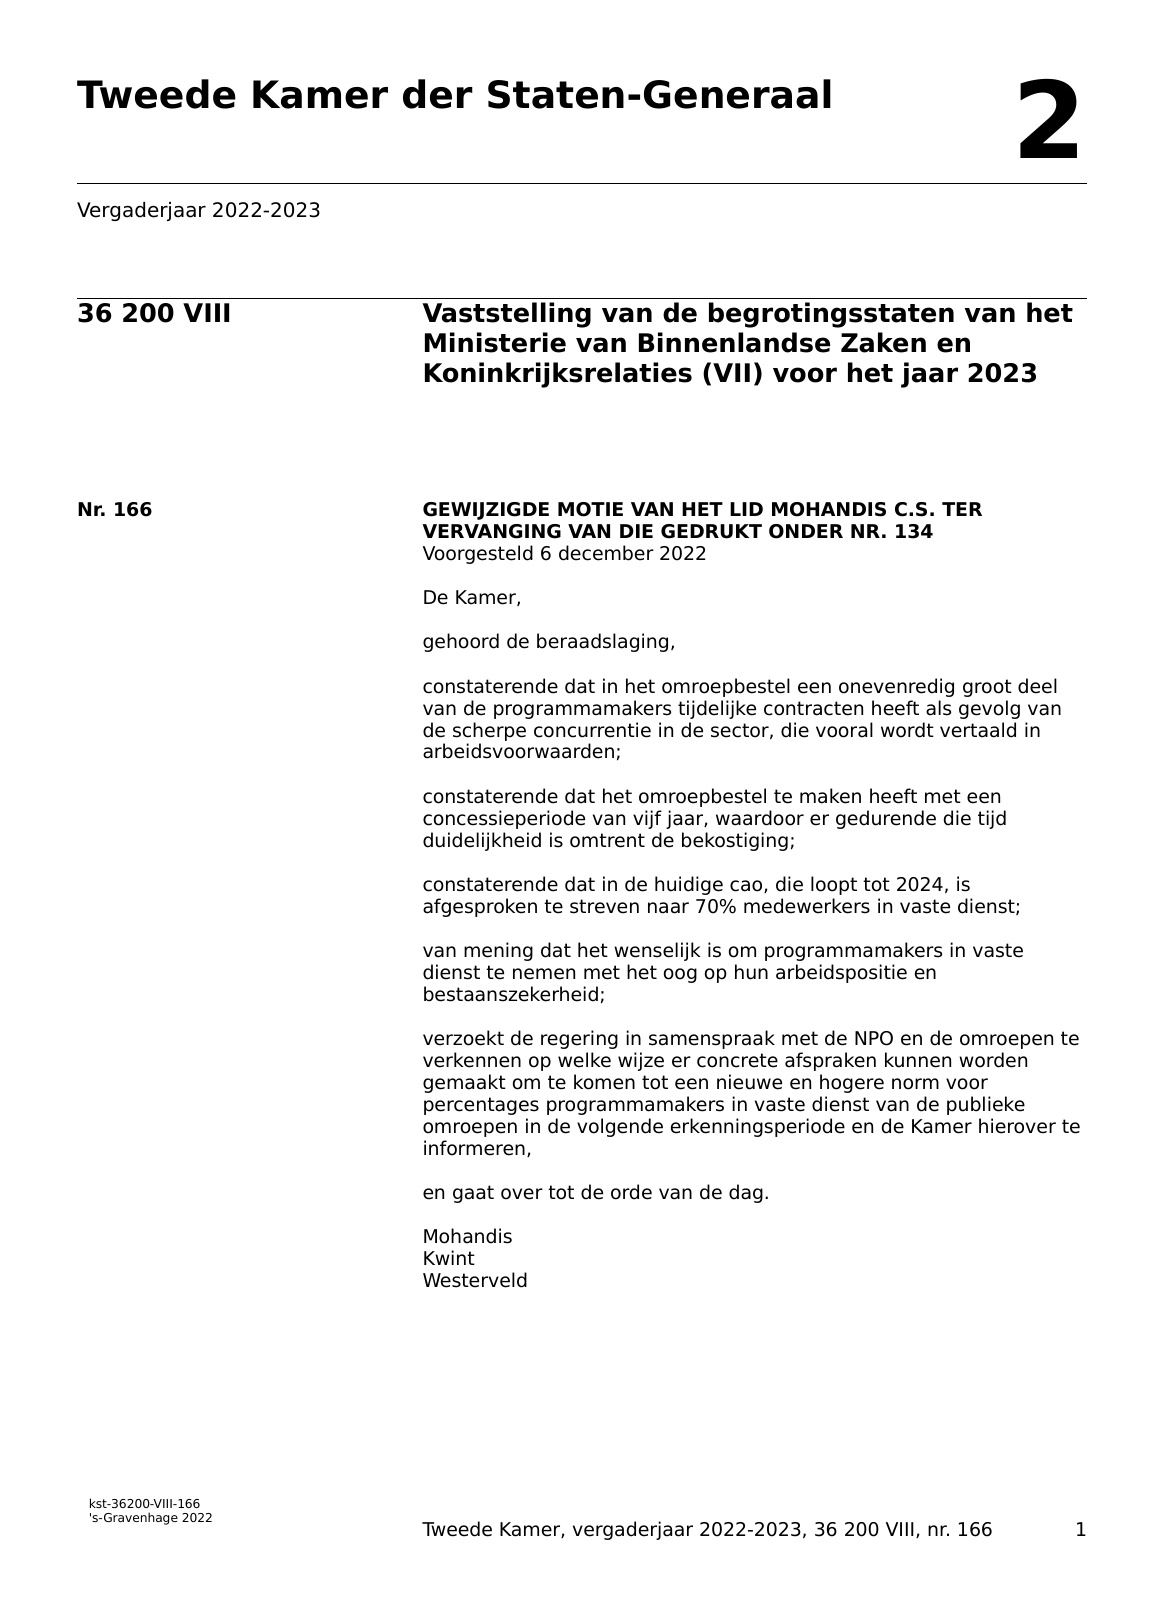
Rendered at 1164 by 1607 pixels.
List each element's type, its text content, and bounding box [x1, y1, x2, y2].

subtitle Nr. 166 GEWIJZIGDE MOTIE VAN HET LID MOHANDIS C.S. TER VERVANGING VAN DIE GEDRUKT ONDER NR. 134 [77, 499, 1087, 543]
text De Kamer, [422, 587, 1087, 609]
text kst-36200-VIII-166 [88, 1497, 323, 1511]
text Kwint [422, 1248, 1087, 1270]
text constaterende dat het omroepbestel te maken heeft met een concessieperiode van vijf jaar, waardoor er gedurende die tijd duidelijkheid is omtrent de bekostiging; [422, 786, 1087, 852]
text constaterende dat in de huidige cao, die loopt tot 2024, is afgesproken te streven naar 70% medewerkers in vaste dienst; [422, 874, 1087, 918]
table_header 2 [886, 59, 1087, 183]
text constaterende dat in het omroepbestel een onevenredig groot deel van de programmamakers tijdelijke contracten heeft als gevolg van de scherpe concurrentie in de sector, die vooral wordt vertaald in arbeidsvoorwaarden; [422, 676, 1087, 763]
text 's-Gravenhage 2022 [88, 1511, 323, 1525]
text Voorgesteld 6 december 2022 [422, 543, 1087, 565]
text Mohandis [422, 1226, 1087, 1248]
text verzoekt de regering in samenspraak met de NPO en de omroepen te verkennen op welke wijze er concrete afspraken kunnen worden gemaakt om te komen tot een nieuwe en hogere norm voor percentages programmamakers in vaste dienst van de publieke omroepen in de volgende erkenningsperiode en de Kamer hierover te informeren, [422, 1028, 1087, 1160]
text en gaat over tot de orde van de dag. [422, 1182, 1087, 1204]
text van mening dat het wenselijk is om programmamakers in vaste dienst te nemen met het oog op hun arbeidspositie en bestaanszekerheid; [422, 940, 1087, 1006]
table_cell Vergaderjaar 2022-2023 [77, 184, 1087, 298]
table_header Tweede Kamer der Staten-Generaal [77, 59, 886, 183]
text gehoord de beraadslaging, [422, 631, 1087, 653]
subtitle 36 200 VIII Vaststelling van de begrotingsstaten van het Ministerie van Binnenlandse Zaken en Koninkrijksrelaties (VII) voor het jaar 2023 [77, 299, 1087, 388]
text Westerveld [422, 1270, 1087, 1292]
